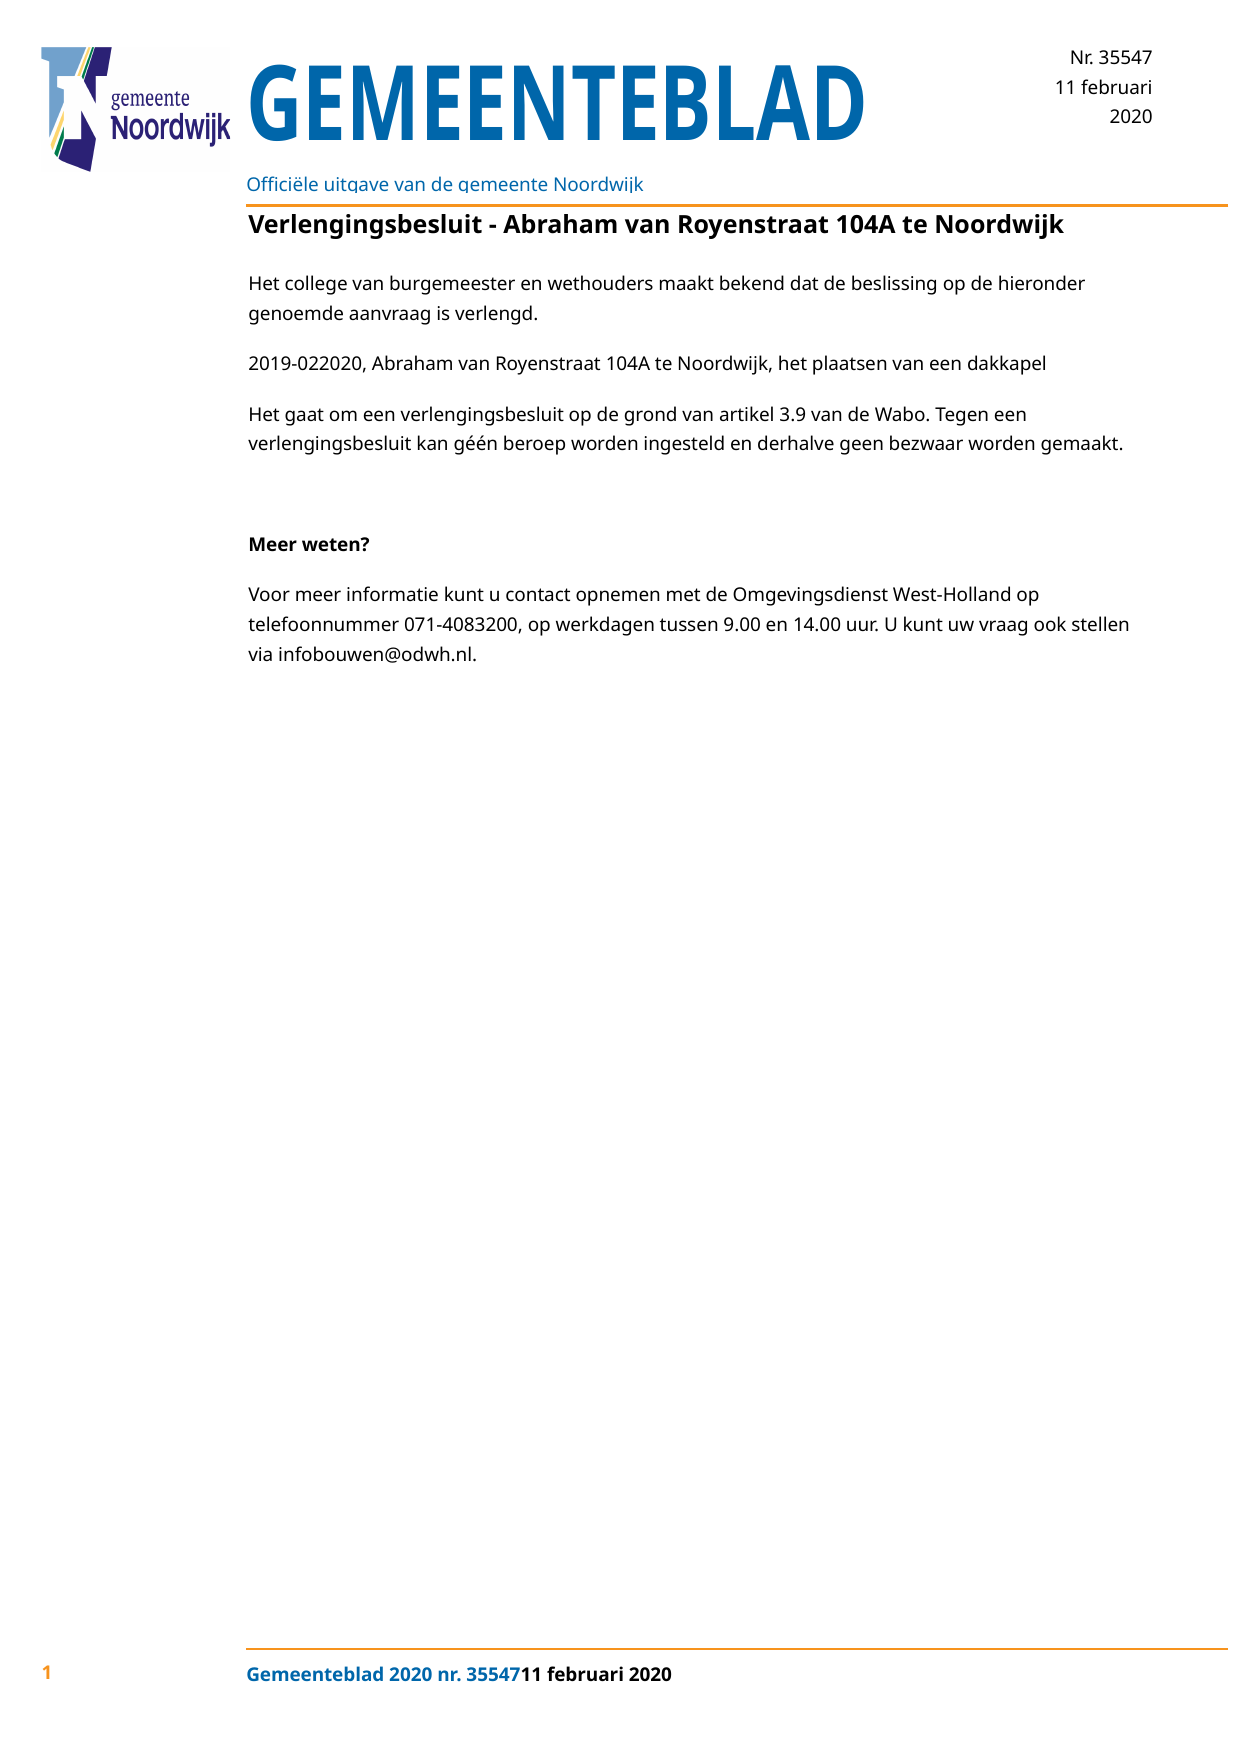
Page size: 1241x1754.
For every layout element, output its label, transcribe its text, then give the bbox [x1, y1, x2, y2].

text Voor meer informatie kunt u contact opnemen met de Omgevingsdienst West-Holland op telefoonnummer 071-4083200, op werkdagen tussen 9.00 en 14.00 uur. U kunt uw vraag ook stellen via infobouwen@odwh.nl. [248, 582, 1152, 666]
picture [41, 47, 231, 172]
text Meer weten? [248, 531, 1152, 557]
text 2019-022020, Abraham van Royenstraat 104A te Noordwijk, het plaatsen van een dakkapel [248, 350, 1152, 376]
text Het gaat om een verlengingsbesluit op de grond van artikel 3.9 van de Wabo. Tegen een verlengingsbesluit kan géén beroep worden ingesteld en derhalve geen bezwaar worden gemaakt. [248, 401, 1152, 456]
text Verlengingsbesluit - Abraham van Royenstraat 104A te Noordwijk [248, 207, 1152, 241]
text Het college van burgemeester en wethouders maakt bekend dat de beslissing op de hieronder genoemde aanvraag is verlengd. [248, 270, 1152, 326]
